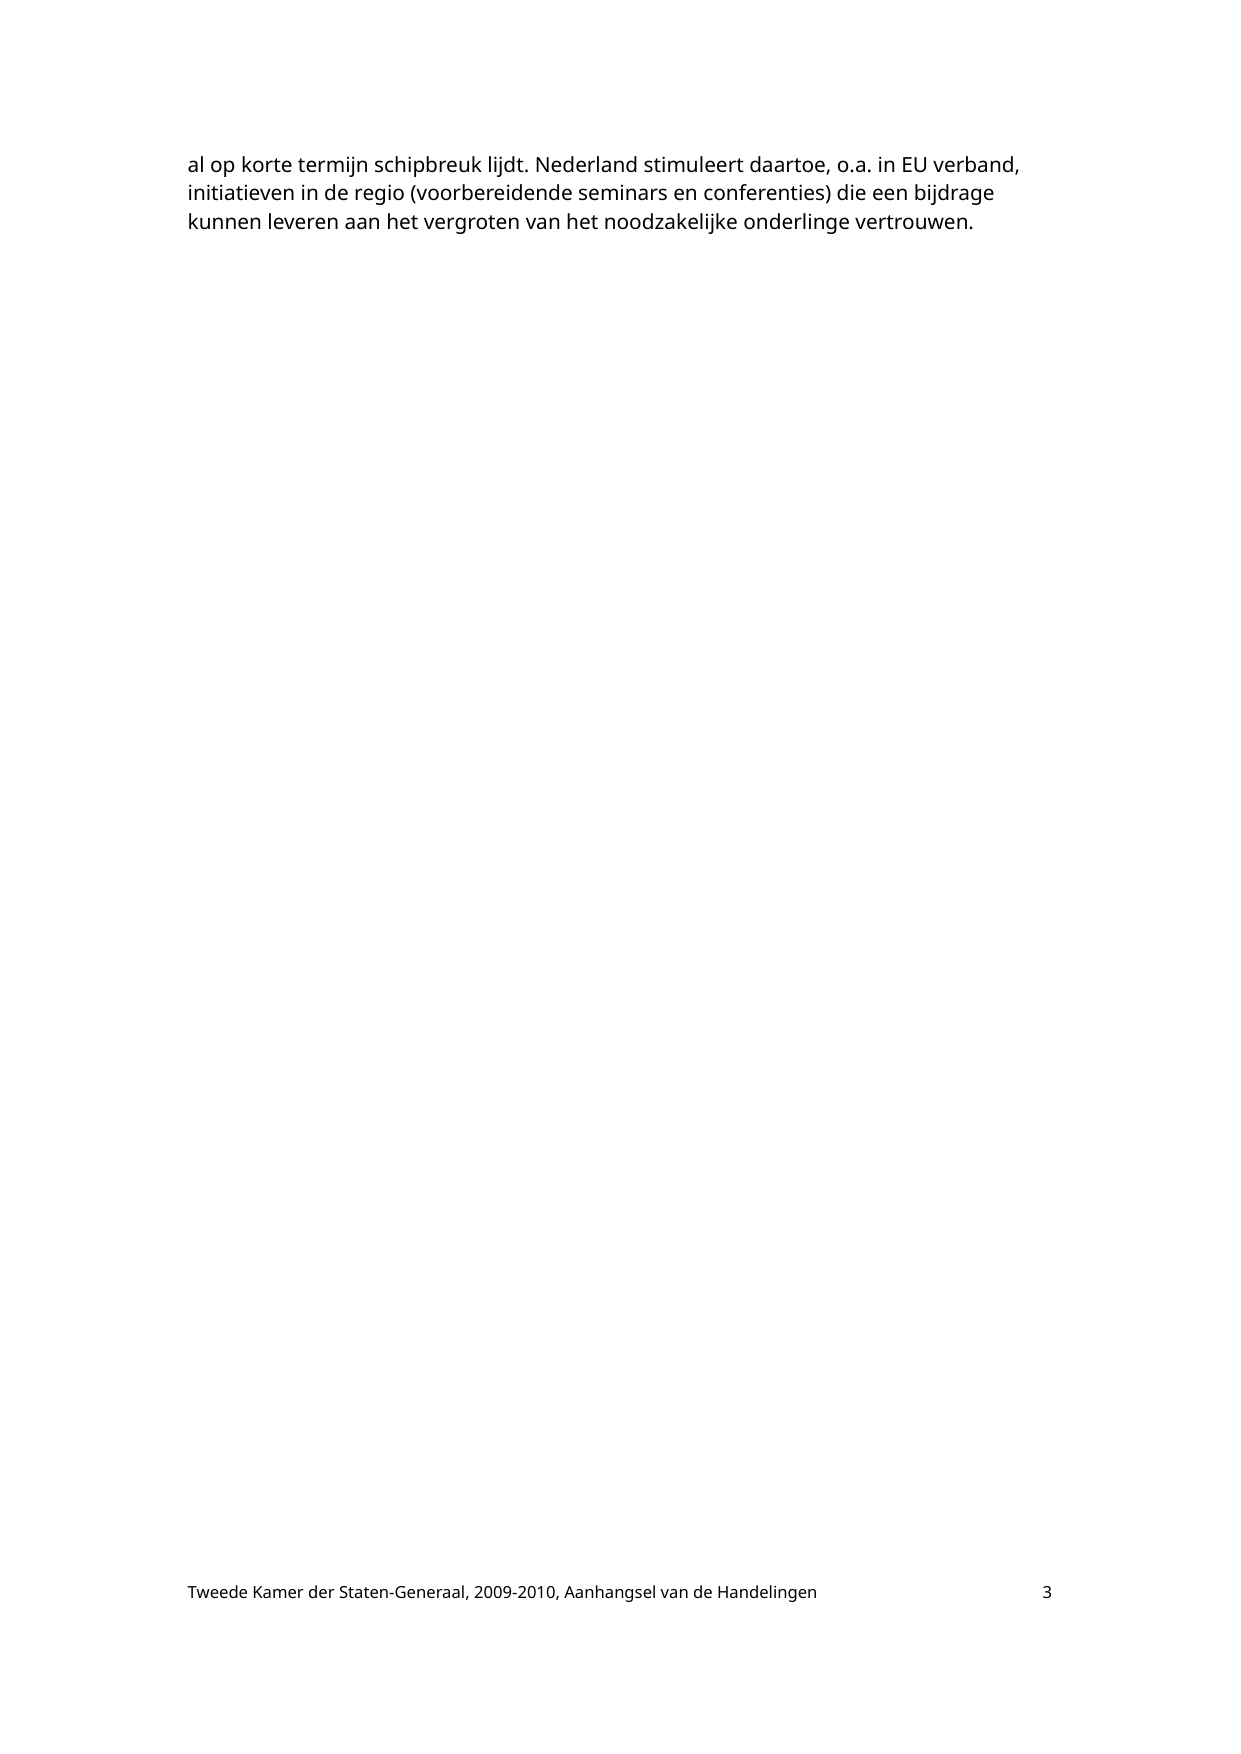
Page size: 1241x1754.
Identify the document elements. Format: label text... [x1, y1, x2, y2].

text al op korte termijn schipbreuk lijdt. Nederland stimuleert daartoe, o.a. in EU verband, initiatieven in de regio (voorbereidende seminars en conferenties) die een bijdrage kunnen leveren aan het vergroten van het noodzakelijke onderlinge vertrouwen. [187, 150, 1053, 235]
